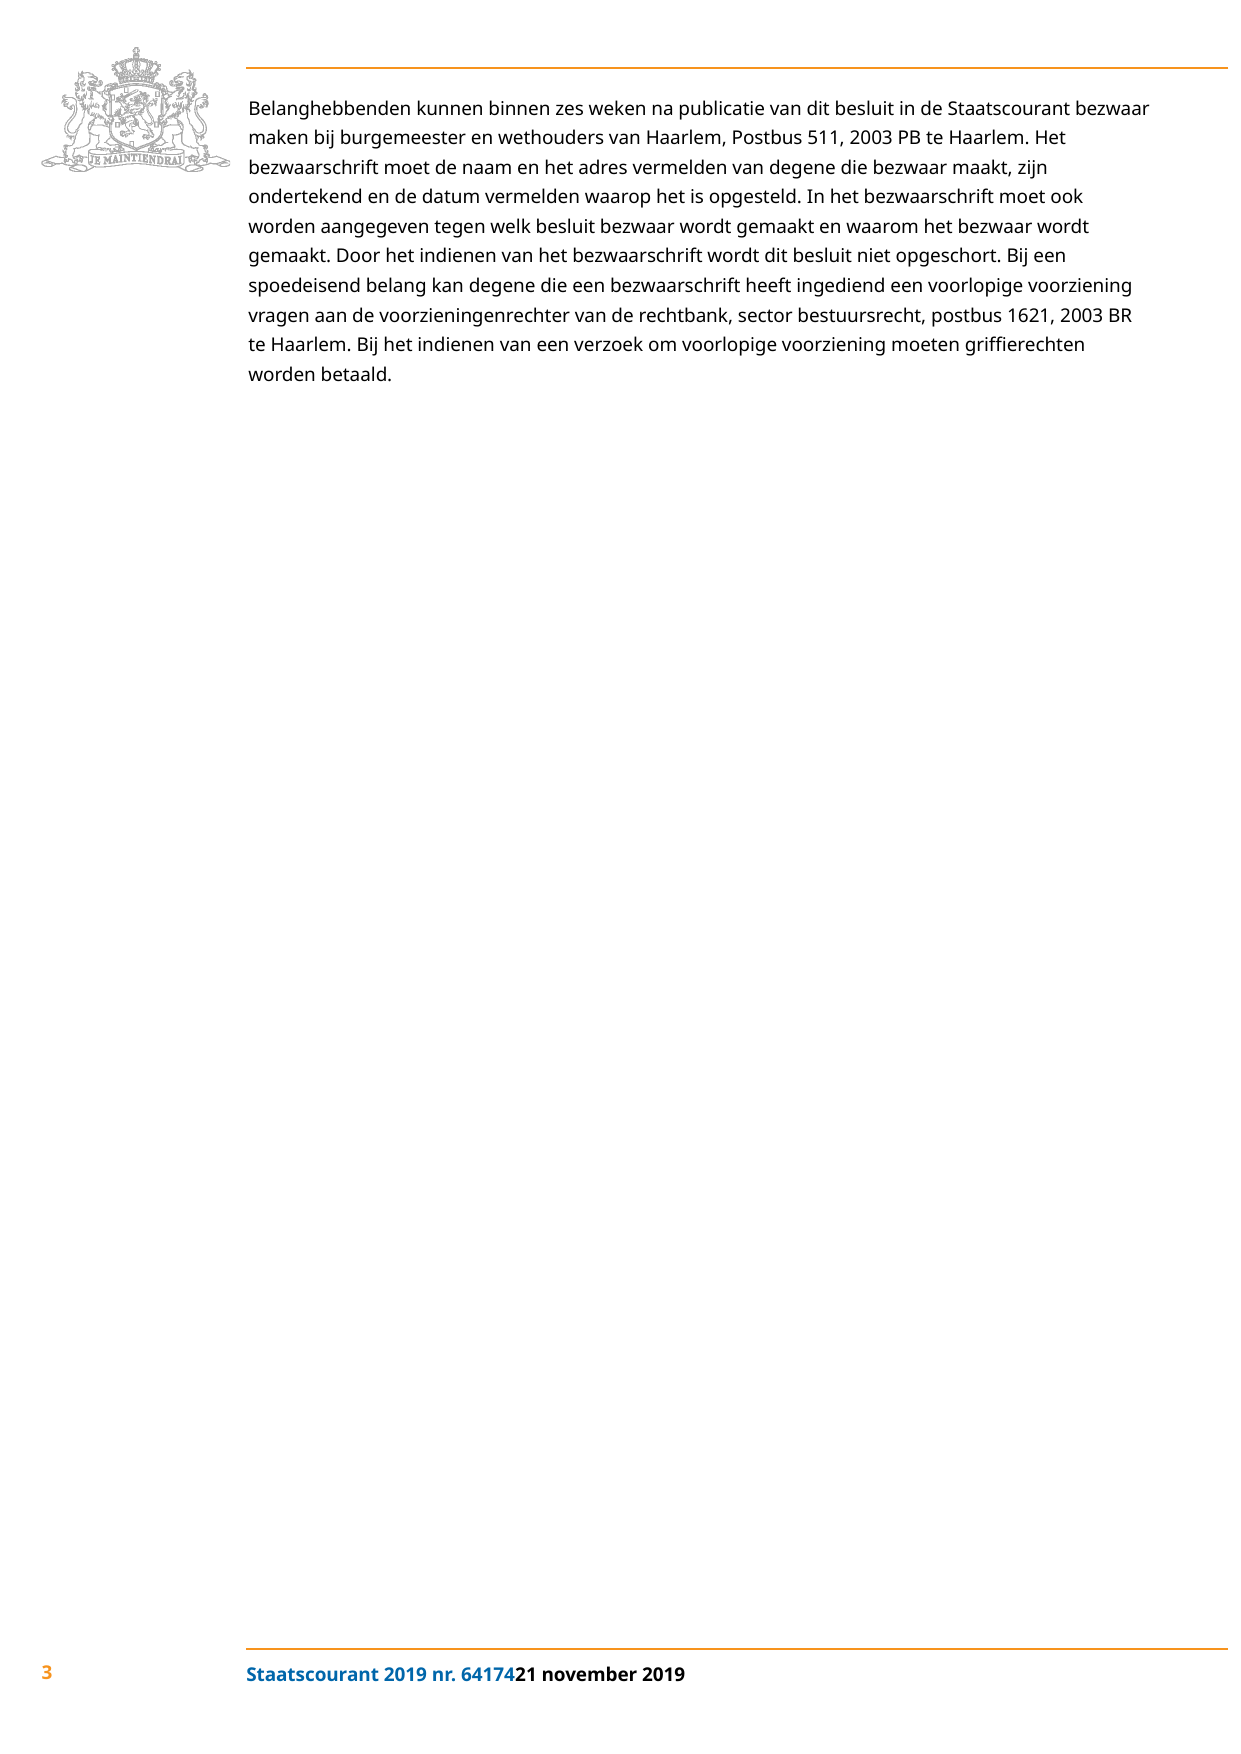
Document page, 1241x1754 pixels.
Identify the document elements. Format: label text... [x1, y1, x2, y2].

picture [41, 47, 231, 172]
text Belanghebbenden kunnen binnen zes weken na publicatie van dit besluit in de Staatscourant bezwaar maken bij burgemeester en wethouders van Haarlem, Postbus 511, 2003 PB te Haarlem. Het bezwaarschrift moet de naam en het adres vermelden van degene die bezwaar maakt, zijn ondertekend en de datum vermelden waarop het is opgesteld. In het bezwaarschrift moet ook worden aangegeven tegen welk besluit bezwaar wordt gemaakt en waarom het bezwaar wordt gemaakt. Door het indienen van het bezwaarschrift wordt dit besluit niet opgeschort. Bij een spoedeisend belang kan degene die een bezwaarschrift heeft ingediend een voorlopige voorziening vragen aan de voorzieningenrechter van de rechtbank, sector bestuursrecht, postbus 1621, 2003 BR te Haarlem. Bij het indienen van een verzoek om voorlopige voorziening moeten griffierechten worden betaald. [248, 95, 1152, 387]
